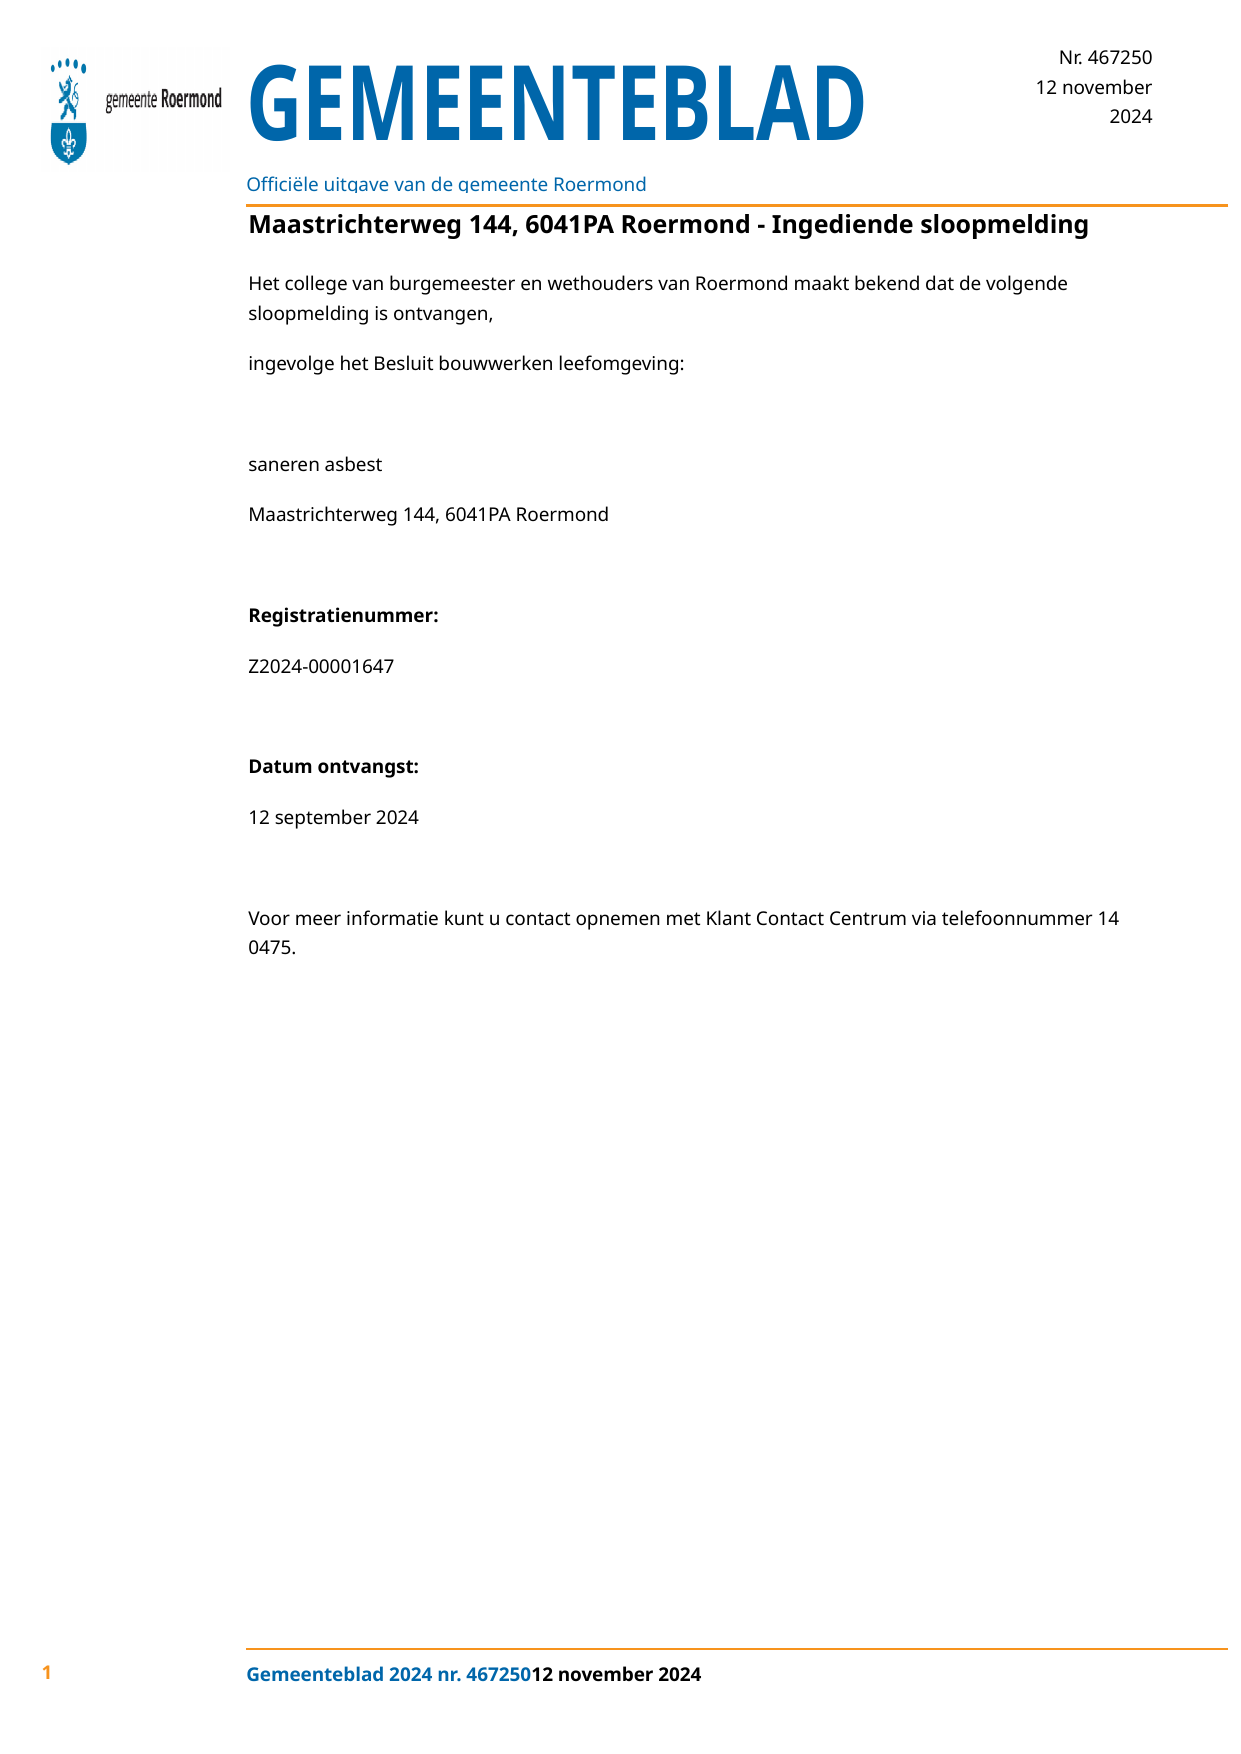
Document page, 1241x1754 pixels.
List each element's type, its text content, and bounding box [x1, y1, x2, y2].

text saneren asbest [248, 451, 1152, 477]
text Maastrichterweg 144, 6041PA Roermond [248, 502, 1152, 527]
text Z2024-00001647 [248, 653, 1152, 678]
text Registratienummer: [248, 602, 1152, 628]
text ingevolge het Besluit bouwwerken leefomgeving: [248, 350, 1152, 376]
text Voor meer informatie kunt u contact opnemen met Klant Contact Centrum via telefoonnummer 14 0475. [248, 905, 1152, 960]
text Datum ontvangst: [248, 754, 1152, 779]
text 12 september 2024 [248, 804, 1152, 830]
picture [41, 47, 231, 172]
text Maastrichterweg 144, 6041PA Roermond - Ingediende sloopmelding [248, 207, 1152, 241]
text Het college van burgemeester en wethouders van Roermond maakt bekend dat de volgende sloopmelding is ontvangen, [248, 270, 1152, 326]
